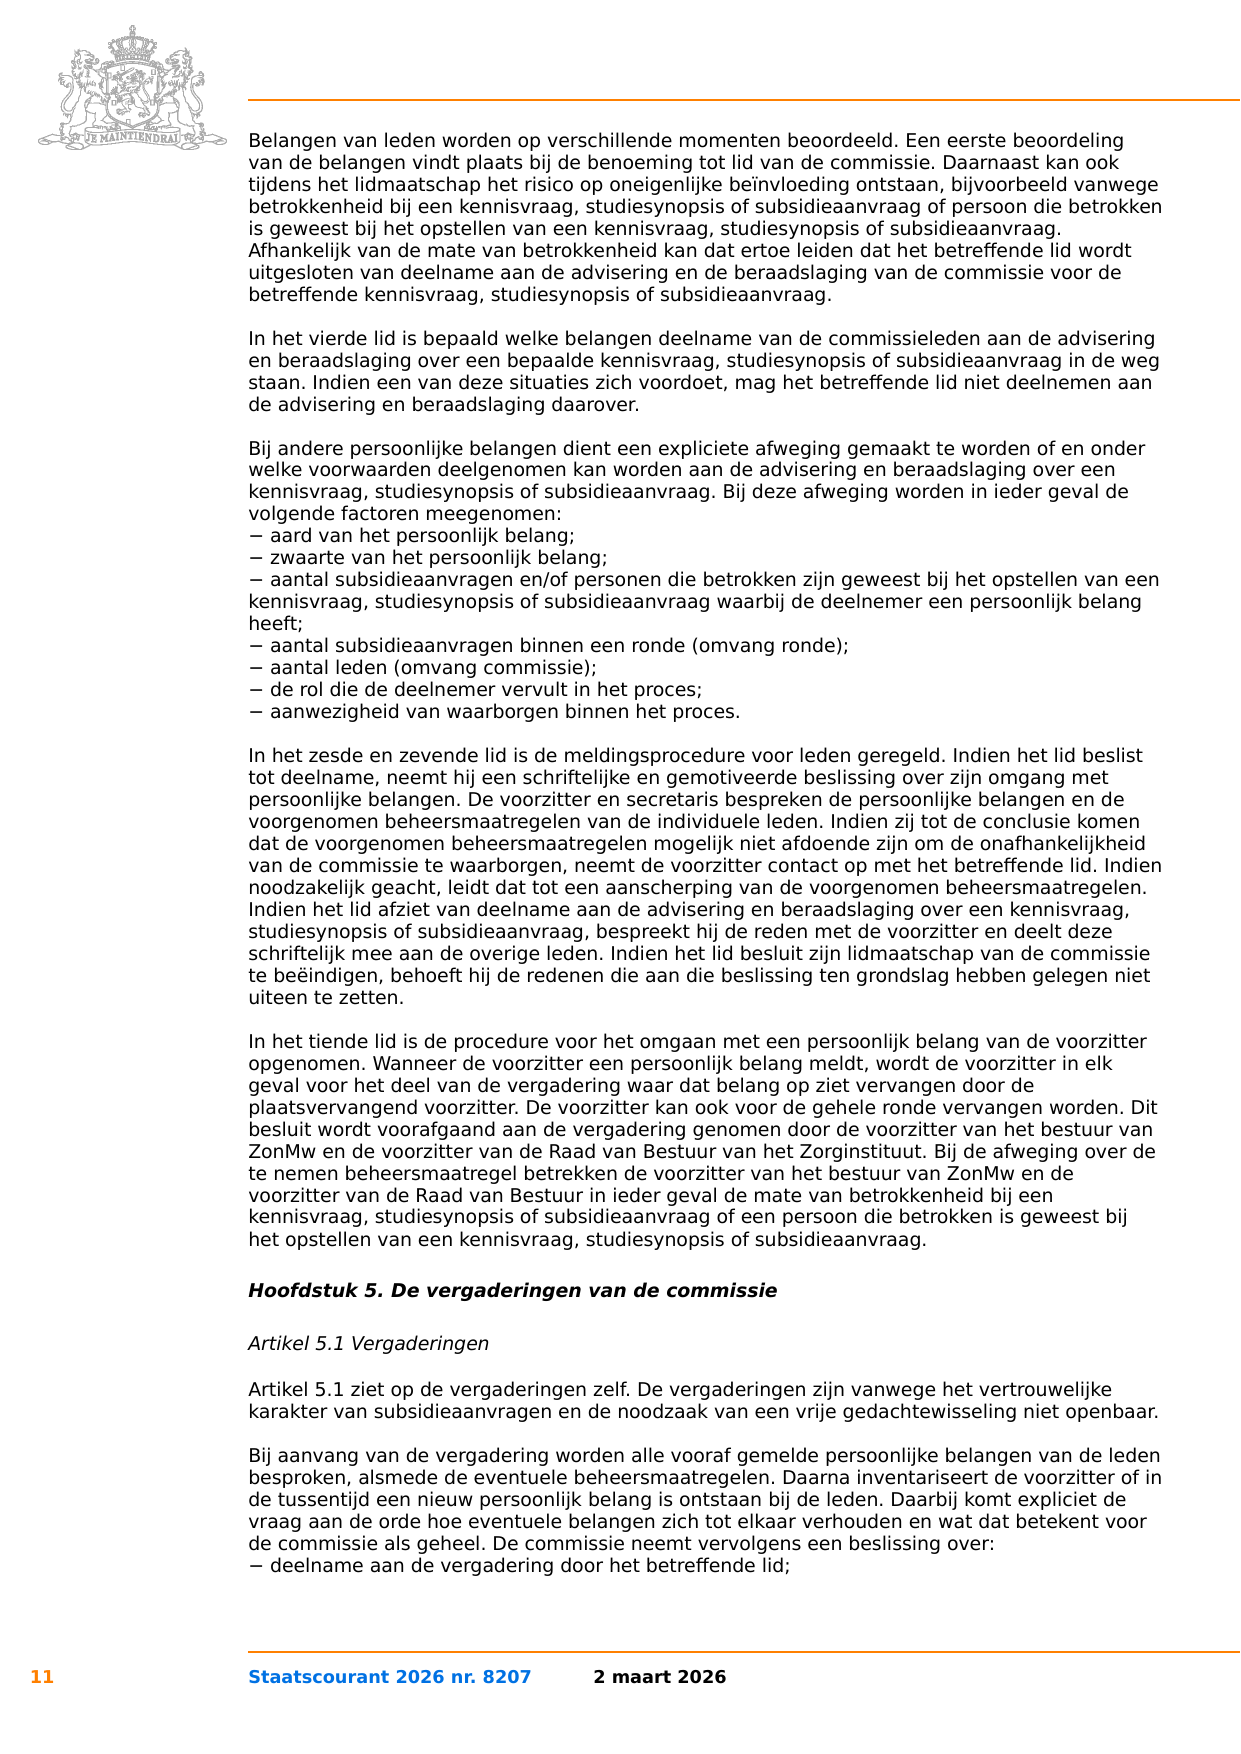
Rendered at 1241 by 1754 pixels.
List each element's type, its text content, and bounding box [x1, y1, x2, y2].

subtitle Artikel 5.1 Vergaderingen [248, 1332, 1163, 1354]
text Bij aanvang van de vergadering worden alle vooraf gemelde persoonlijke belangen van de leden besproken, alsmede de eventuele beheersmaatregelen. Daarna inventariseert de voorzitter of in de tussentijd een nieuw persoonlijk belang is ontstaan bij de leden. Daarbij komt expliciet de vraag aan de orde hoe eventuele belangen zich tot elkaar verhouden en wat dat betekent voor de commissie als geheel. De commissie neemt vervolgens een beslissing over: [248, 1445, 1163, 1555]
text − zwaarte van het persoonlijk belang; [248, 547, 1163, 569]
text Belangen van leden worden op verschillende momenten beoordeeld. Een eerste beoordeling van de belangen vindt plaats bij de benoeming tot lid van de commissie. Daarnaast kan ook tijdens het lidmaatschap het risico op oneigenlijke beïnvloeding ontstaan, bijvoorbeeld vanwege betrokkenheid bij een kennisvraag, studiesynopsis of subsidieaanvraag of persoon die betrokken is geweest bij het opstellen van een kennisvraag, studiesynopsis of subsidieaanvraag. Afhankelijk van de mate van betrokkenheid kan dat ertoe leiden dat het betreffende lid wordt uitgesloten van deelname aan de advisering en de beraadslaging van de commissie voor de betreffende kennisvraag, studiesynopsis of subsidieaanvraag. [248, 130, 1163, 306]
text Bij andere persoonlijke belangen dient een expliciete afweging gemaakt te worden of en onder welke voorwaarden deelgenomen kan worden aan de advisering en beraadslaging over een kennisvraag, studiesynopsis of subsidieaanvraag. Bij deze afweging worden in ieder geval de volgende factoren meegenomen: [248, 437, 1163, 525]
text − deelname aan de vergadering door het betreffende lid; [248, 1555, 1163, 1577]
text − aard van het persoonlijk belang; [248, 525, 1163, 547]
text − de rol die de deelnemer vervult in het proces; [248, 679, 1163, 701]
text In het vierde lid is bepaald welke belangen deelname van de commissieleden aan de advisering en beraadslaging over een bepaalde kennisvraag, studiesynopsis of subsidieaanvraag in de weg staan. Indien een van deze situaties zich voordoet, mag het betreffende lid niet deelnemen aan de advisering en beraadslaging daarover. [248, 328, 1163, 416]
text − aantal subsidieaanvragen binnen een ronde (omvang ronde); [248, 635, 1163, 657]
text Artikel 5.1 ziet op de vergaderingen zelf. De vergaderingen zijn vanwege het vertrouwelijke karakter van subsidieaanvragen en de noodzaak van een vrije gedachtewisseling niet openbaar. [248, 1379, 1163, 1423]
text − aantal subsidieaanvragen en/of personen die betrokken zijn geweest bij het opstellen van een kennisvraag, studiesynopsis of subsidieaanvraag waarbij de deelnemer een persoonlijk belang heeft; [248, 569, 1163, 635]
text In het tiende lid is de procedure voor het omgaan met een persoonlijk belang van de voorzitter opgenomen. Wanneer de voorzitter een persoonlijk belang meldt, wordt de voorzitter in elk geval voor het deel van de vergadering waar dat belang op ziet vervangen door de plaatsvervangend voorzitter. De voorzitter kan ook voor de gehele ronde vervangen worden. Dit besluit wordt voorafgaand aan de vergadering genomen door de voorzitter van het bestuur van ZonMw en de voorzitter van de Raad van Bestuur van het Zorginstituut. Bij de afweging over de te nemen beheersmaatregel betrekken de voorzitter van het bestuur van ZonMw en de voorzitter van de Raad van Bestuur in ieder geval de mate van betrokkenheid bij een kennisvraag, studiesynopsis of subsidieaanvraag of een persoon die betrokken is geweest bij het opstellen van een kennisvraag, studiesynopsis of subsidieaanvraag. [248, 1031, 1163, 1250]
subtitle Hoofdstuk 5. De vergaderingen van de commissie [248, 1280, 1163, 1302]
text − aantal leden (omvang commissie); [248, 657, 1163, 679]
text In het zesde en zevende lid is de meldingsprocedure voor leden geregeld. Indien het lid beslist tot deelname, neemt hij een schriftelijke en gemotiveerde beslissing over zijn omgang met persoonlijke belangen. De voorzitter en secretaris bespreken de persoonlijke belangen en de voorgenomen beheersmaatregelen van de individuele leden. Indien zij tot de conclusie komen dat de voorgenomen beheersmaatregelen mogelijk niet afdoende zijn om de onafhankelijkheid van de commissie te waarborgen, neemt de voorzitter contact op met het betreffende lid. Indien noodzakelijk geacht, leidt dat tot een aanscherping van de voorgenomen beheersmaatregelen. Indien het lid afziet van deelname aan de advisering en beraadslaging over een kennisvraag, studiesynopsis of subsidieaanvraag, bespreekt hij de reden met de voorzitter en deelt deze schriftelijk mee aan de overige leden. Indien het lid besluit zijn lidmaatschap van de commissie te beëindigen, behoeft hij de redenen die aan die beslissing ten grondslag hebben gelegen niet uiteen te zetten. [248, 745, 1163, 1009]
picture [38, 25, 227, 150]
text − aanwezigheid van waarborgen binnen het proces. [248, 701, 1163, 723]
